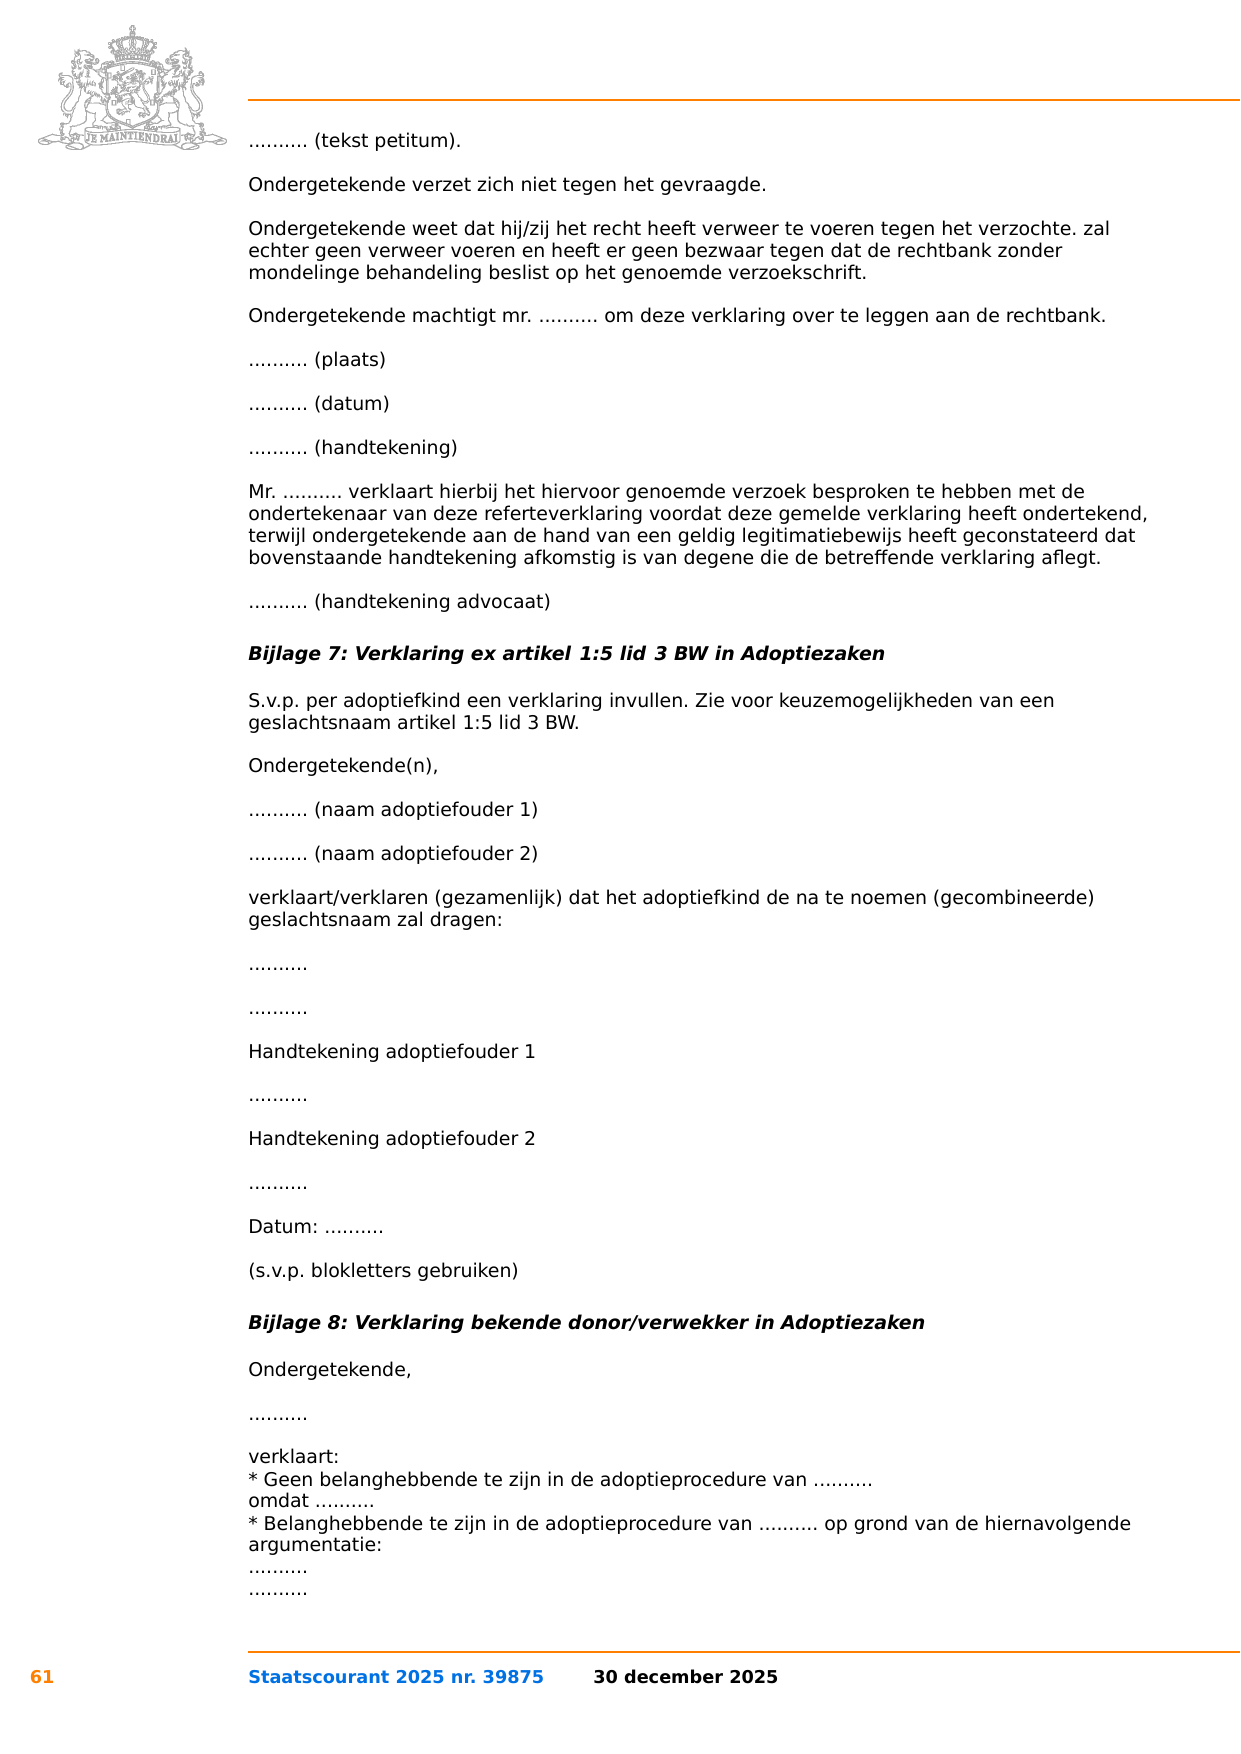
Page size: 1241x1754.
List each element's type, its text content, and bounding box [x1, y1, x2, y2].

text verklaart/verklaren (gezamenlijk) dat het adoptiefkind de na te noemen (gecombineerde) geslachtsnaam zal dragen: [248, 887, 1163, 931]
text omdat .......... [248, 1490, 1163, 1512]
text * Geen belanghebbende te zijn in de adoptieprocedure van .......... [248, 1468, 1163, 1490]
text Ondergetekende, [248, 1359, 1163, 1381]
text .......... (handtekening) [248, 437, 1163, 459]
text .......... (datum) [248, 393, 1163, 415]
text * Belanghebbende te zijn in de adoptieprocedure van .......... op grond van de hiernavolgende argumentatie: [248, 1512, 1163, 1556]
text Mr. .......... verklaart hierbij het hiervoor genoemde verzoek besproken te hebben met de ondertekenaar van deze referteverklaring voordat deze gemelde verklaring heeft ondertekend, terwijl ondergetekende aan de hand van een geldig legitimatiebewijs heeft geconstateerd dat bovenstaande handtekening afkomstig is van degene die de betreffende verklaring aflegt. [248, 481, 1163, 569]
text .......... [248, 1172, 1163, 1194]
text .......... (plaats) [248, 349, 1163, 371]
text S.v.p. per adoptiefkind een verklaring invullen. Zie voor keuzemogelijkheden van een geslachtsnaam artikel 1:5 lid 3 BW. [248, 689, 1163, 733]
text (s.v.p. blokletters gebruiken) [248, 1260, 1163, 1282]
text .......... (naam adoptiefouder 1) [248, 799, 1163, 821]
subtitle Bijlage 7: Verklaring ex artikel 1:5 lid 3 BW in Adoptiezaken [248, 643, 1163, 664]
text Datum: .......... [248, 1216, 1163, 1238]
text verklaart: [248, 1446, 1163, 1468]
text .......... [248, 1403, 1163, 1424]
text Handtekening adoptiefouder 2 [248, 1128, 1163, 1150]
text .......... (naam adoptiefouder 2) [248, 843, 1163, 865]
text .......... [248, 997, 1163, 1019]
text .......... (handtekening advocaat) [248, 591, 1163, 613]
text .......... (tekst petitum). [248, 130, 1163, 152]
text Ondergetekende verzet zich niet tegen het gevraagde. [248, 174, 1163, 196]
text .......... [248, 1556, 1163, 1578]
picture [38, 25, 227, 150]
text Ondergetekende weet dat hij/zij het recht heeft verweer te voeren tegen het verzochte. zal echter geen verweer voeren en heeft er geen bezwaar tegen dat de rechtbank zonder mondelinge behandeling beslist op het genoemde verzoekschrift. [248, 218, 1163, 283]
text .......... [248, 1578, 1163, 1600]
text Handtekening adoptiefouder 1 [248, 1041, 1163, 1062]
text Ondergetekende machtigt mr. .......... om deze verklaring over te leggen aan de rechtbank. [248, 305, 1163, 327]
text Ondergetekende(n), [248, 755, 1163, 777]
text .......... [248, 1084, 1163, 1106]
text .......... [248, 953, 1163, 975]
subtitle Bijlage 8: Verklaring bekende donor/verwekker in Adoptiezaken [248, 1312, 1163, 1334]
